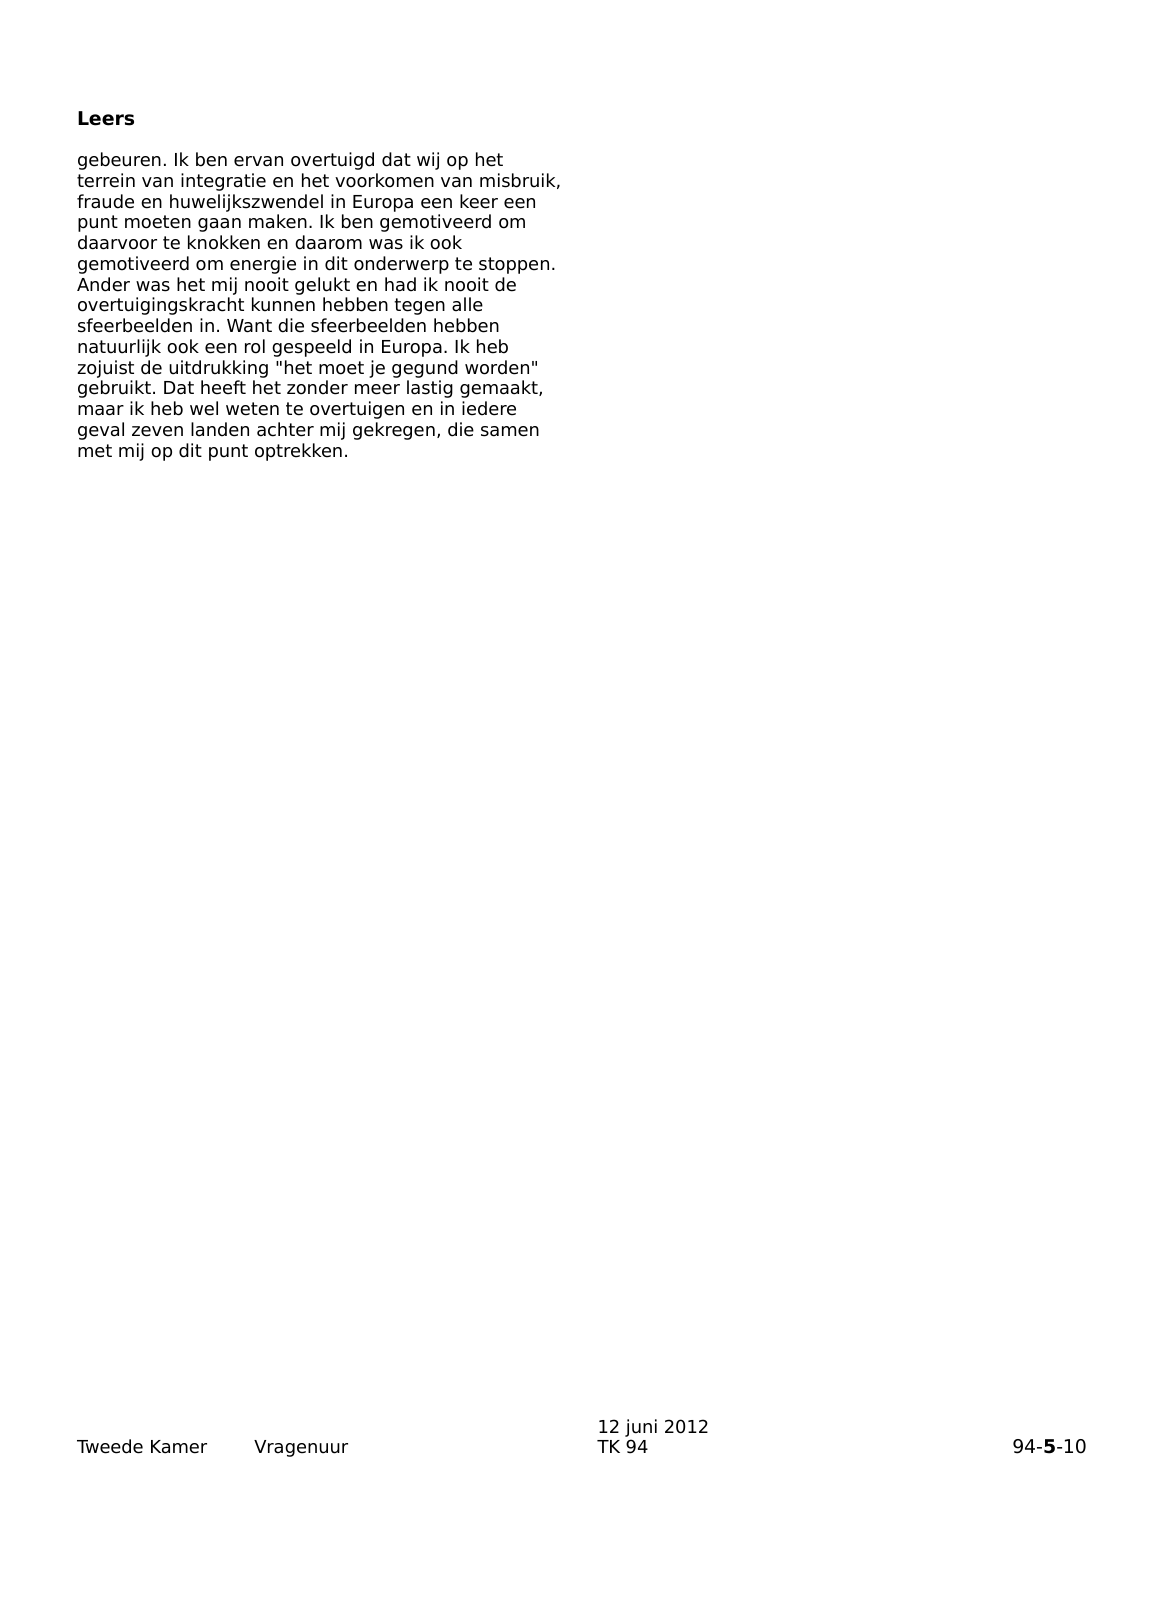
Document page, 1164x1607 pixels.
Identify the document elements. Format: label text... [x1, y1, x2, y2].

text gebeuren. Ik ben ervan overtuigd dat wij op het terrein van integratie en het voorkomen van misbruik, fraude en huwelijkszwendel in Europa een keer een punt moeten gaan maken. Ik ben gemotiveerd om daarvoor te knokken en daarom was ik ook gemotiveerd om energie in dit onderwerp te stoppen. Ander was het mij nooit gelukt en had ik nooit de overtuigingskracht kunnen hebben tegen alle sfeerbeelden in. Want die sfeerbeelden hebben natuurlijk ook een rol gespeeld in Europa. Ik heb zojuist de uitdrukking "het moet je gegund worden" gebruikt. Dat heeft het zonder meer lastig gemaakt, maar ik heb wel weten te overtuigen en in iedere geval zeven landen achter mij gekregen, die samen met mij op dit punt optrekken. [77, 150, 567, 461]
